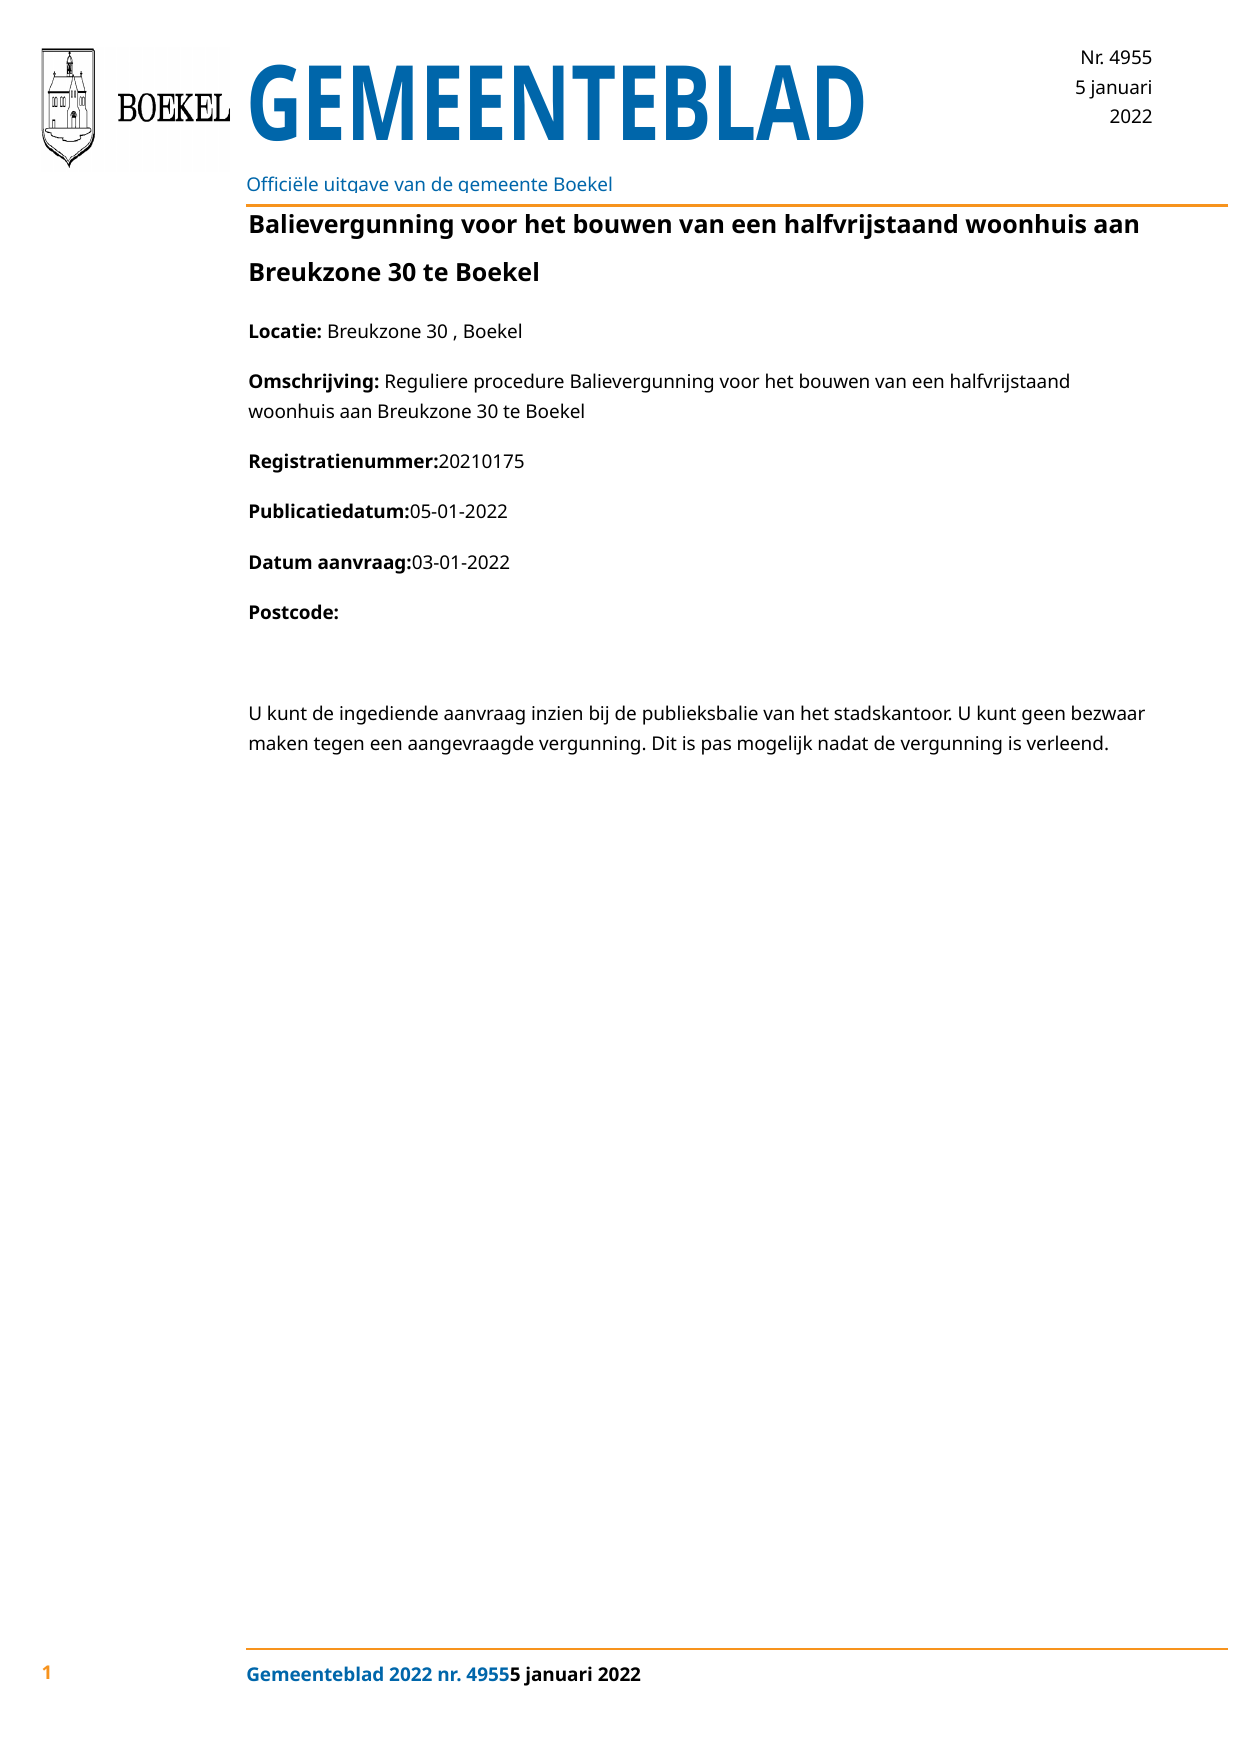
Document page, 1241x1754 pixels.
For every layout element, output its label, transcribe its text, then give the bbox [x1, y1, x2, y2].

text Datum aanvraag:03-01-2022 [248, 549, 1152, 575]
text U kunt de ingediende aanvraag inzien bij de publieksbalie van het stadskantoor. U kunt geen bezwaar maken tegen een aangevraagde vergunning. Dit is pas mogelijk nadat de vergunning is verleend. [248, 700, 1152, 756]
text Registratienummer:20210175 [248, 448, 1152, 474]
text Publicatiedatum:05-01-2022 [248, 499, 1152, 524]
text Locatie: Breukzone 30 , Boekel [248, 318, 1152, 344]
picture [41, 47, 231, 172]
text Balievergunning voor het bouwen van een halfvrijstaand woonhuis aan Breukzone 30 te Boekel [248, 207, 1152, 288]
text Omschrijving: Reguliere procedure Balievergunning voor het bouwen van een halfvrijstaand woonhuis aan Breukzone 30 te Boekel [248, 368, 1152, 424]
text Postcode: [248, 599, 1152, 625]
